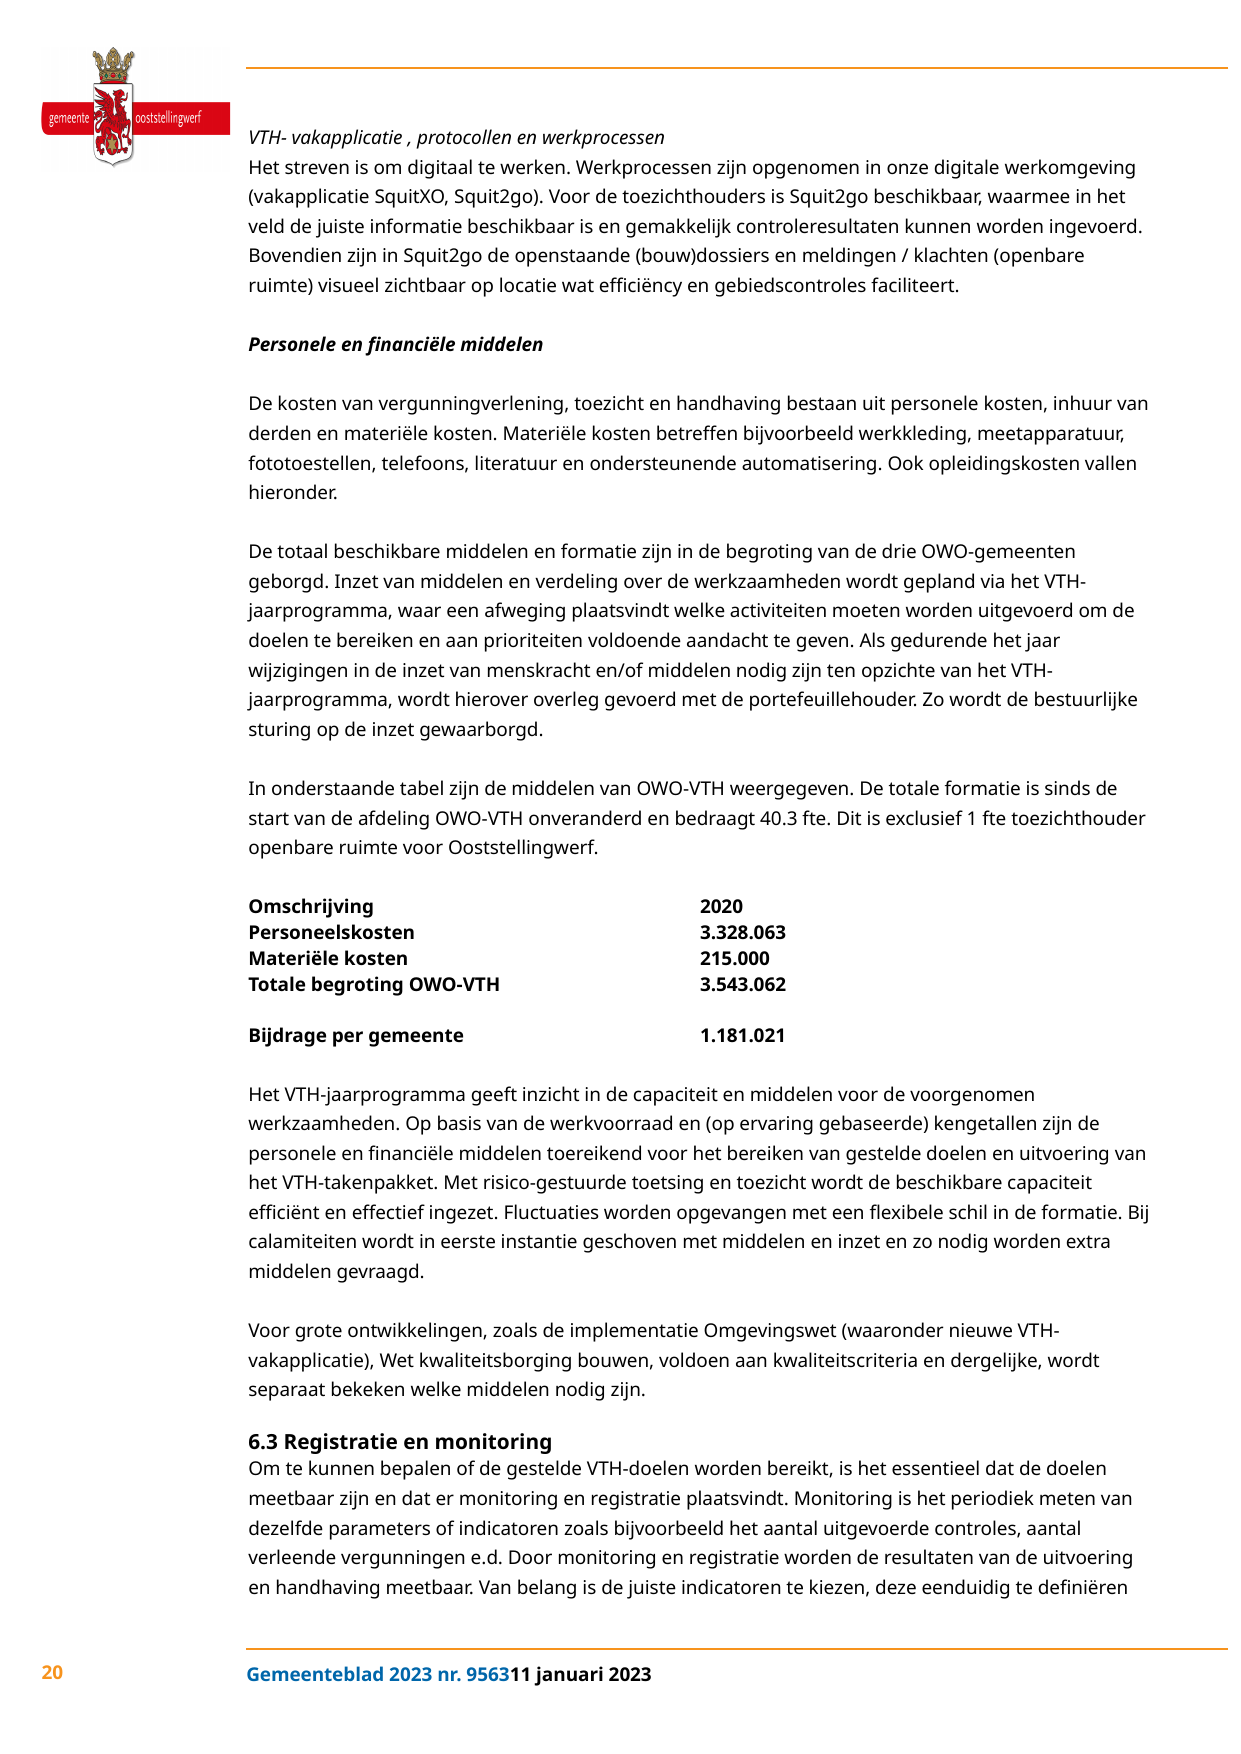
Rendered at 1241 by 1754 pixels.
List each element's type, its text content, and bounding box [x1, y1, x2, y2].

text Het streven is om digitaal te werken. Werkprocessen zijn opgenomen in onze digitale werkomgeving (vakapplicatie SquitXO, Squit2go). Voor de toezichthouders is Squit2go beschikbaar, waarmee in het veld de juiste informatie beschikbaar is en gemakkelijk controleresultaten kunnen worden ingevoerd. Bovendien zijn in Squit2go de openstaande (bouw)dossiers en meldingen / klachten (openbare ruimte) visueel zichtbaar op locatie wat efficiëncy en gebiedscontroles faciliteert. [248, 154, 1152, 298]
table_header Omschrijving [248, 894, 700, 919]
table_cell 1.181.021 [700, 1022, 1152, 1048]
text 6.3 Registratie en monitoring [248, 1427, 1152, 1456]
text VTH- vakapplicatie , protocollen en werkprocessen [248, 124, 1152, 150]
text In onderstaande tabel zijn de middelen van OWO-VTH weergegeven. De totale formatie is sinds de start van de afdeling OWO-VTH onveranderd en bedraagt 40.3 fte. Dit is exclusief 1 fte toezichthouder openbare ruimte voor Ooststellingwerf. [248, 775, 1152, 860]
table_header 2020 [700, 894, 1152, 919]
table_cell 3.328.063 [700, 919, 1152, 945]
text De kosten van vergunningverlening, toezicht en handhaving bestaan uit personele kosten, inhuur van derden en materiële kosten. Materiële kosten betreffen bijvoorbeeld werkkleding, meetapparatuur, fototoestellen, telefoons, literatuur en ondersteunende automatisering. Ook opleidingskosten vallen hieronder. [248, 391, 1152, 505]
table_cell Bijdrage per gemeente [248, 1022, 700, 1048]
text Om te kunnen bepalen of de gestelde VTH-doelen worden bereikt, is het essentieel dat de doelen meetbaar zijn en dat er monitoring en registratie plaatsvindt. Monitoring is het periodiek meten van dezelfde parameters of indicatoren zoals bijvoorbeeld het aantal uitgevoerde controles, aantal verleende vergunningen e.d. Door monitoring en registratie worden de resultaten van de uitvoering en handhaving meetbaar. Van belang is de juiste indicatoren te kiezen, deze eenduidig te definiëren [248, 1456, 1152, 1599]
table_cell Personeelskosten [248, 919, 700, 945]
picture [41, 47, 231, 172]
text Het VTH-jaarprogramma geeft inzicht in de capaciteit en middelen voor de voorgenomen werkzaamheden. Op basis van de werkvoorraad en (op ervaring gebaseerde) kengetallen zijn de personele en financiële middelen toereikend voor het bereiken van gestelde doelen en uitvoering van het VTH-takenpakket. Met risico-gestuurde toetsing en toezicht wordt de beschikbare capaciteit efficiënt en effectief ingezet. Fluctuaties worden opgevangen met een flexibele schil in de formatie. Bij calamiteiten wordt in eerste instantie geschoven met middelen en inzet en zo nodig worden extra middelen gevraagd. [248, 1081, 1152, 1284]
table_cell Totale begroting OWO-VTH [248, 971, 700, 997]
text Voor grote ontwikkelingen, zoals de implementatie Omgevingswet (waaronder nieuwe VTH-vakapplicatie), Wet kwaliteitsborging bouwen, voldoen aan kwaliteitscriteria en dergelijke, wordt separaat bekeken welke middelen nodig zijn. [248, 1317, 1152, 1402]
text Personele en financiële middelen [248, 331, 1152, 357]
table_cell [248, 997, 700, 1022]
table_cell 215.000 [700, 945, 1152, 971]
table_cell [700, 997, 1152, 1022]
text De totaal beschikbare middelen en formatie zijn in de begroting van de drie OWO-gemeenten geborgd. Inzet van middelen en verdeling over de werkzaamheden wordt gepland via het VTH-jaarprogramma, waar een afweging plaatsvindt welke activiteiten moeten worden uitgevoerd om de doelen te bereiken en aan prioriteiten voldoende aandacht te geven. Als gedurende het jaar wijzigingen in de inzet van menskracht en/of middelen nodig zijn ten opzichte van het VTH-jaarprogramma, wordt hierover overleg gevoerd met de portefeuillehouder. Zo wordt de bestuurlijke sturing op de inzet gewaarborgd. [248, 538, 1152, 742]
table_cell 3.543.062 [700, 971, 1152, 997]
table_cell Materiële kosten [248, 945, 700, 971]
